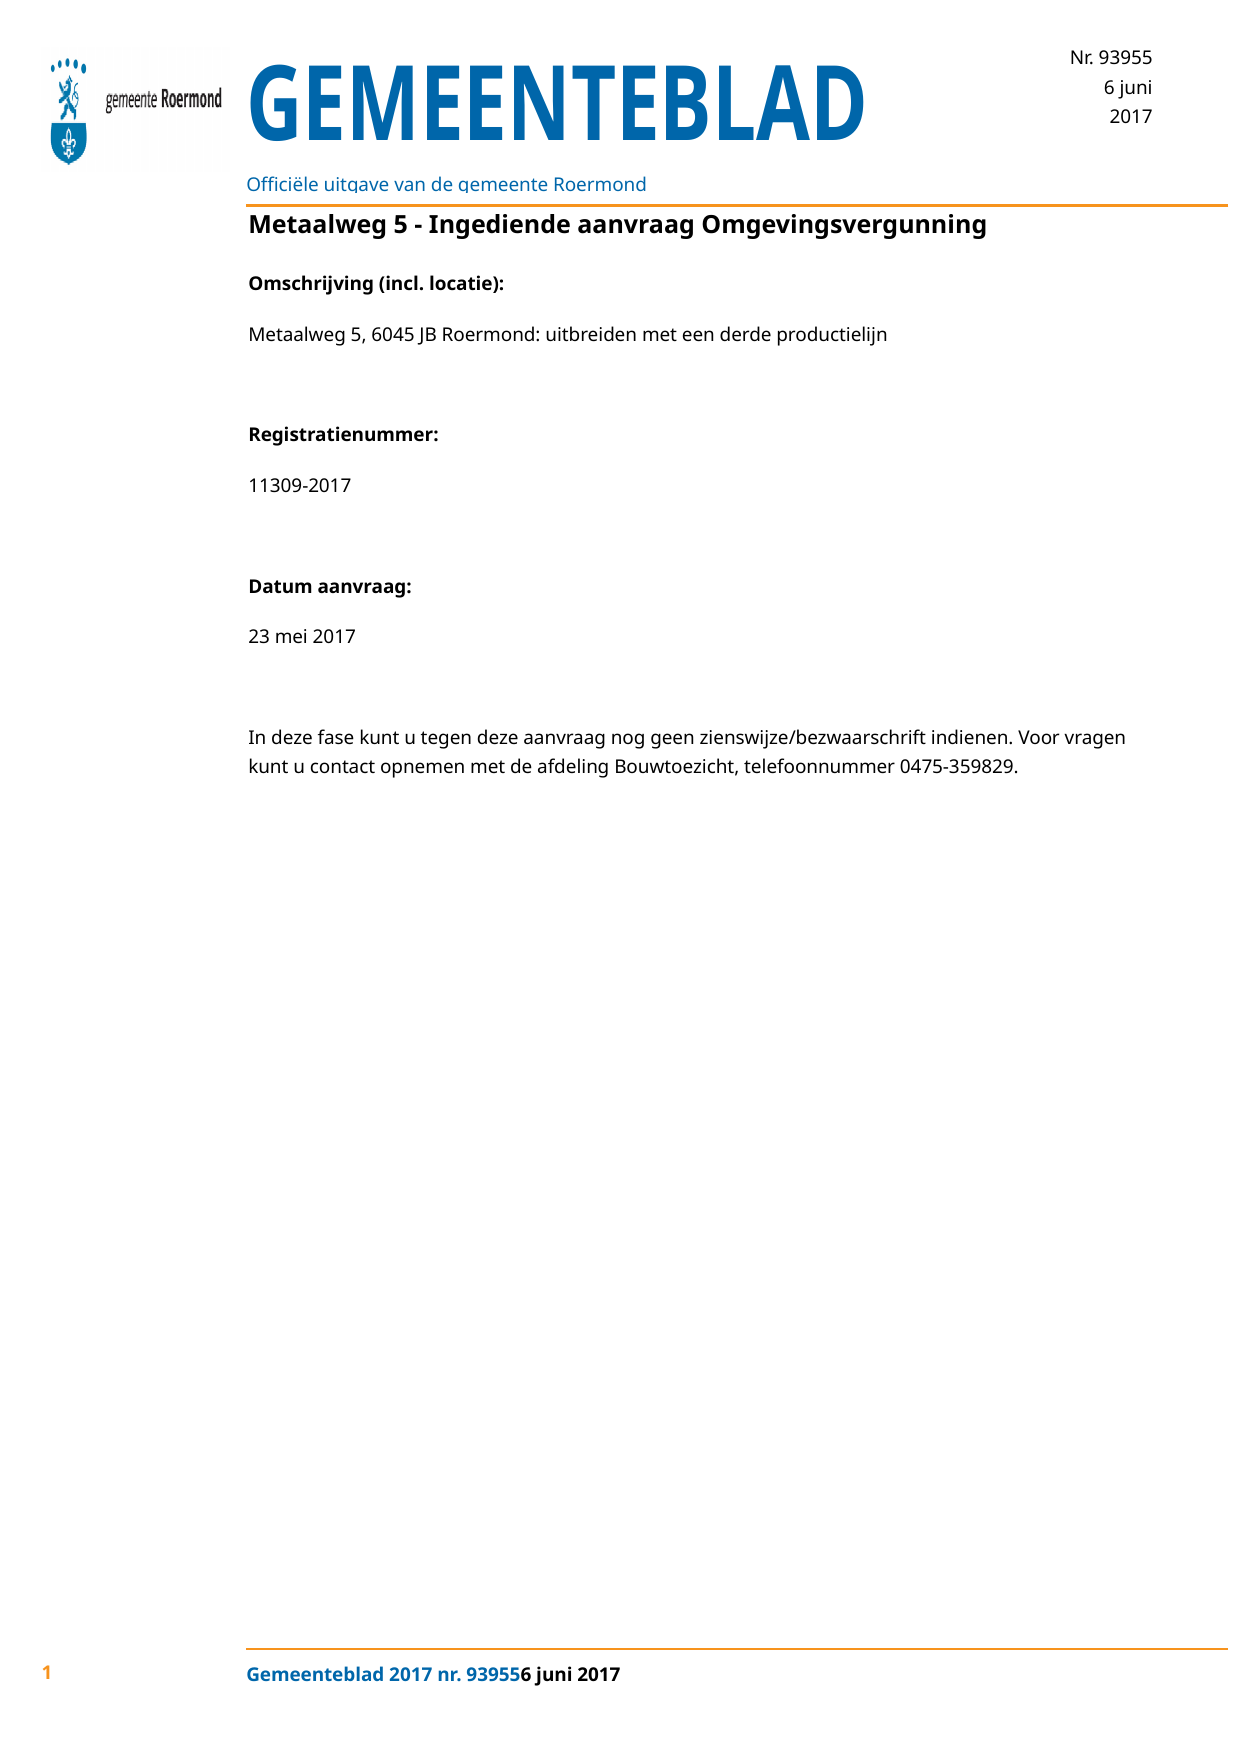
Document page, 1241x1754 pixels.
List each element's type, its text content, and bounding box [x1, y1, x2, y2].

text Datum aanvraag: [248, 573, 1152, 598]
text 23 mei 2017 [248, 623, 1152, 649]
text Metaalweg 5, 6045 JB Roermond: uitbreiden met een derde productielijn [248, 321, 1152, 346]
picture [41, 47, 231, 172]
text Omschrijving (incl. locatie): [248, 270, 1152, 296]
text 11309-2017 [248, 472, 1152, 498]
text Metaalweg 5 - Ingediende aanvraag Omgevingsvergunning [248, 207, 1152, 241]
text Registratienummer: [248, 422, 1152, 447]
text In deze fase kunt u tegen deze aanvraag nog geen zienswijze/bezwaarschrift indienen. Voor vragen kunt u contact opnemen met de afdeling Bouwtoezicht, telefoonnummer 0475-359829. [248, 724, 1152, 779]
